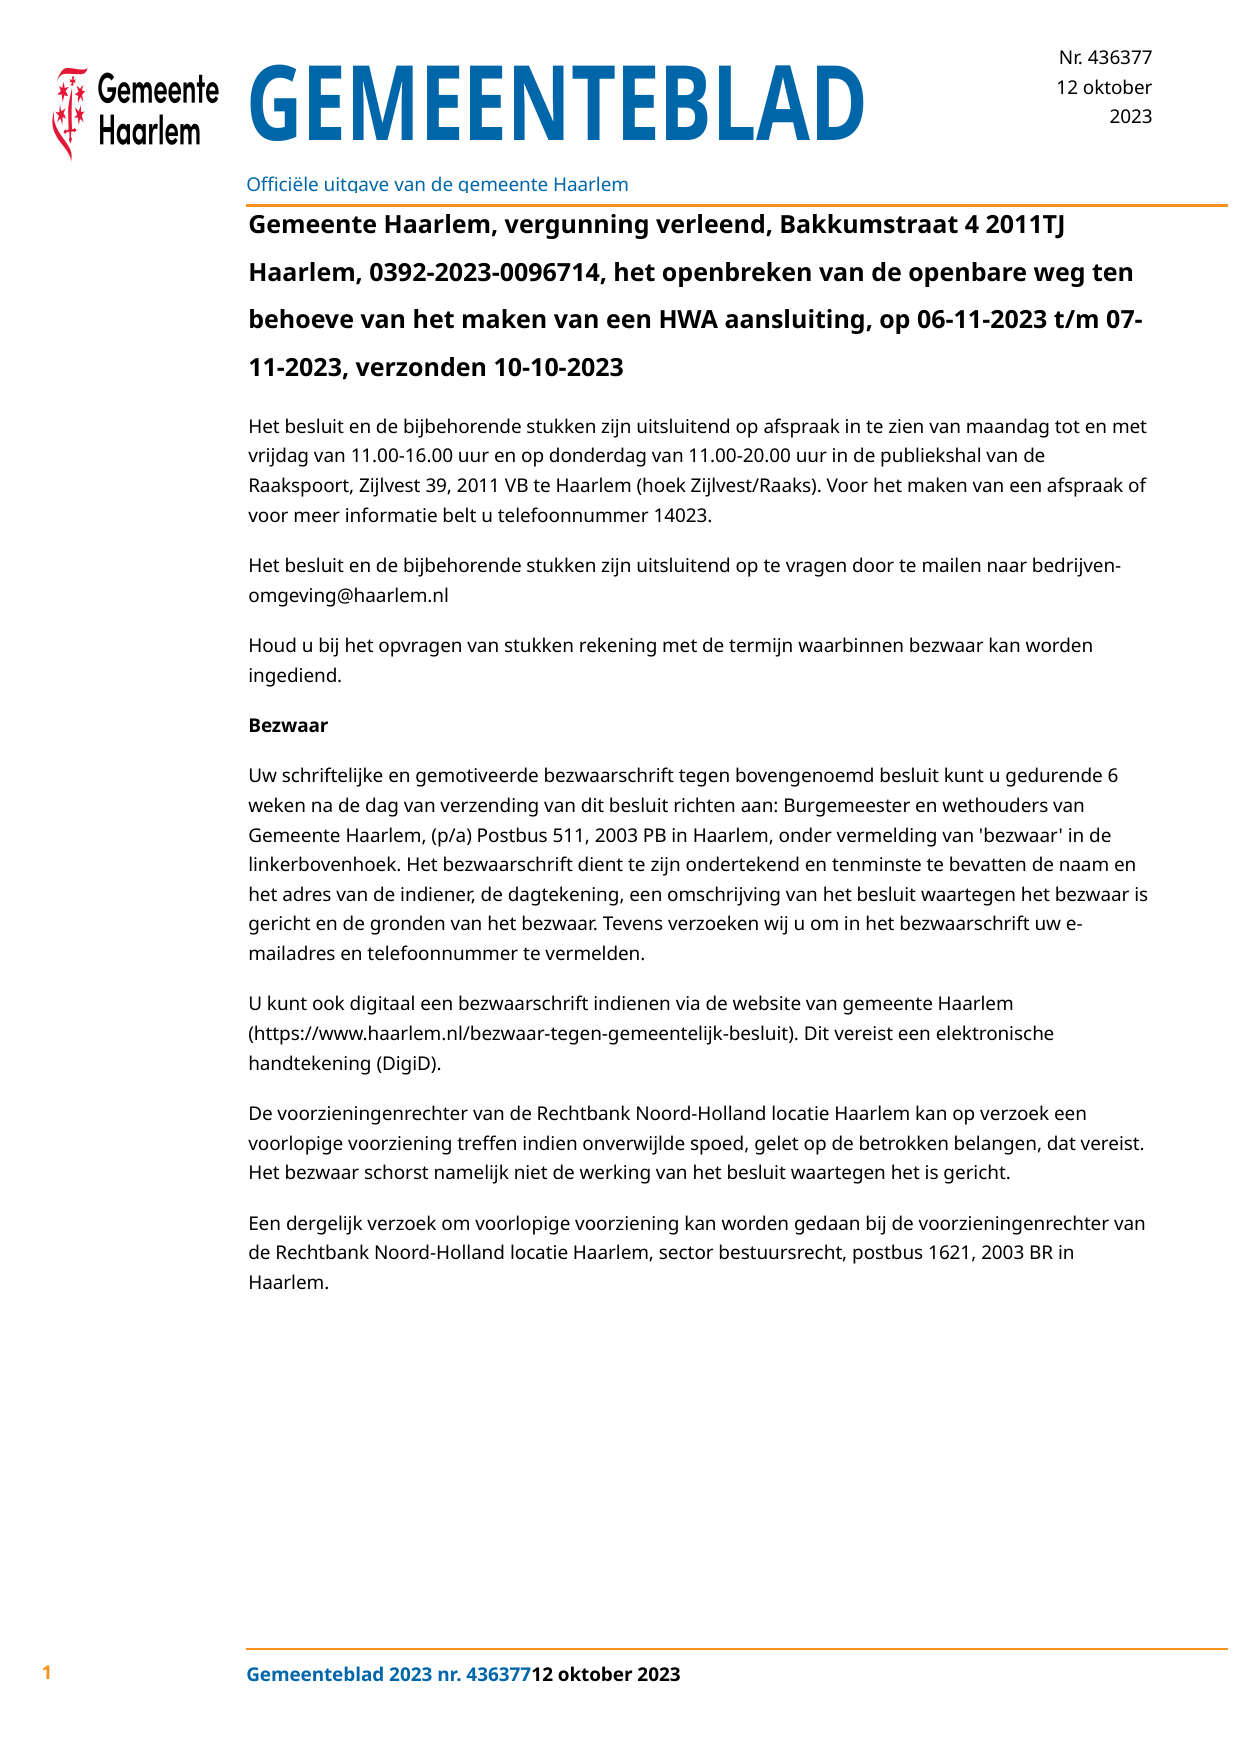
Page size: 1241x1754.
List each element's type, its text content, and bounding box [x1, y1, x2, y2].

text U kunt ook digitaal een bezwaarschrift indienen via de website van gemeente Haarlem (https://www.haarlem.nl/bezwaar-tegen-gemeentelijk-besluit). Dit vereist een elektronische handtekening (DigiD). [248, 991, 1152, 1076]
text De voorzieningenrechter van de Rechtbank Noord-Holland locatie Haarlem kan op verzoek een voorlopige voorziening treffen indien onverwijlde spoed, gelet op de betrokken belangen, dat vereist. Het bezwaar schorst namelijk niet de werking van het besluit waartegen het is gericht. [248, 1100, 1152, 1185]
text Uw schriftelijke en gemotiveerde bezwaarschrift tegen bovengenoemd besluit kunt u gedurende 6 weken na de dag van verzending van dit besluit richten aan: Burgemeester en wethouders van Gemeente Haarlem, (p/a) Postbus 511, 2003 PB in Haarlem, onder vermelding van 'bezwaar' in de linkerbovenhoek. Het bezwaarschrift dient te zijn ondertekend en tenminste te bevatten de naam en het adres van de indiener, de dagtekening, een omschrijving van het besluit waartegen het bezwaar is gericht en de gronden van het bezwaar. Tevens verzoeken wij u om in het bezwaarschrift uw e-mailadres en telefoonnummer te vermelden. [248, 763, 1152, 966]
text Het besluit en de bijbehorende stukken zijn uitsluitend op afspraak in te zien van maandag tot en met vrijdag van 11.00-16.00 uur en op donderdag van 11.00-20.00 uur in de publiekshal van de Raakspoort, Zijlvest 39, 2011 VB te Haarlem (hoek Zijlvest/Raaks). Voor het maken van een afspraak of voor meer informatie belt u telefoonnummer 14023. [248, 413, 1152, 528]
text Een dergelijk verzoek om voorlopige voorziening kan worden gedaan bij de voorzieningenrechter van de Rechtbank Noord-Holland locatie Haarlem, sector bestuursrecht, postbus 1621, 2003 BR in Haarlem. [248, 1210, 1152, 1295]
text Houd u bij het opvragen van stukken rekening met de termijn waarbinnen bezwaar kan worden ingediend. [248, 632, 1152, 688]
text Gemeente Haarlem, vergunning verleend, Bakkumstraat 4 2011TJ Haarlem, 0392-2023-0096714, het openbreken van de openbare weg ten behoeve van het maken van een HWA aansluiting, op 06-11-2023 t/m 07-11-2023, verzonden 10-10-2023 [248, 207, 1152, 384]
text Bezwaar [248, 712, 1152, 738]
picture [41, 47, 231, 172]
text Het besluit en de bijbehorende stukken zijn uitsluitend op te vragen door te mailen naar bedrijven-omgeving@haarlem.nl [248, 552, 1152, 608]
